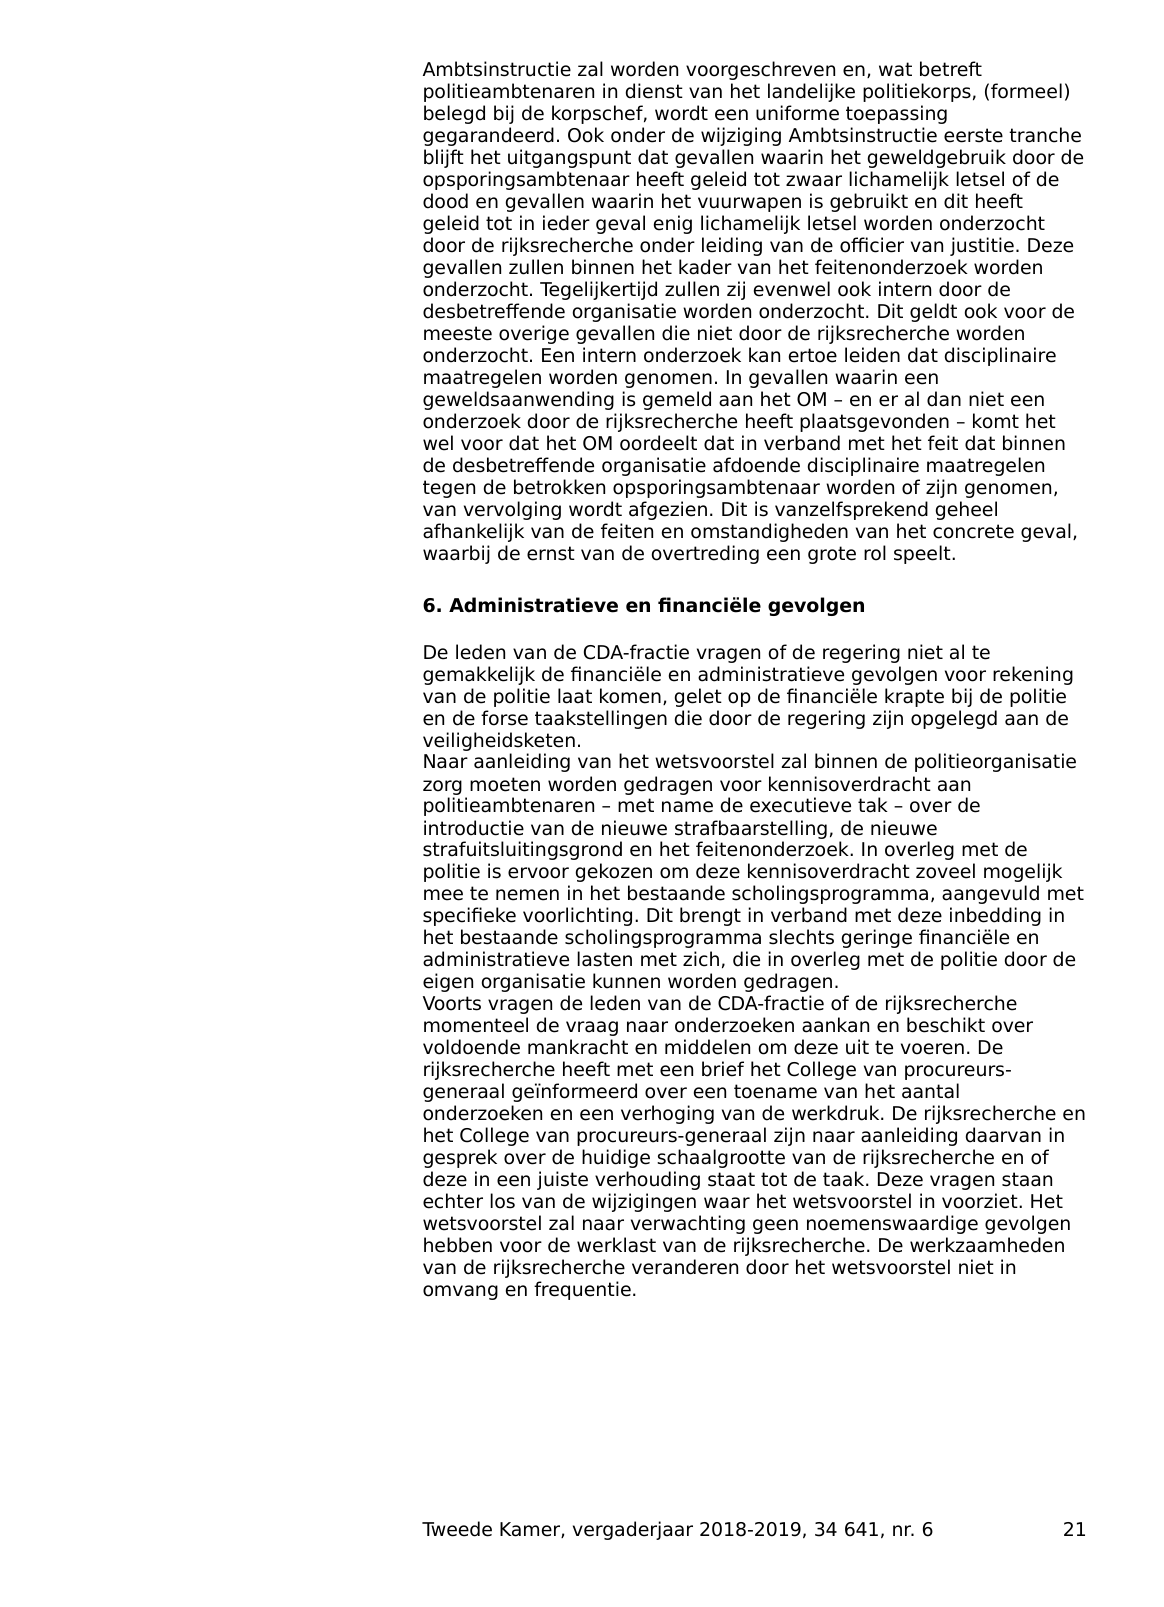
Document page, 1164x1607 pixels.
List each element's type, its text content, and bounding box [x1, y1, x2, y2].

text Voorts vragen de leden van de CDA-fractie of de rijksrecherche momenteel de vraag naar onderzoeken aankan en beschikt over voldoende mankracht en middelen om deze uit te voeren. De rijksrecherche heeft met een brief het College van procureurs-generaal geïnformeerd over een toename van het aantal onderzoeken en een verhoging van de werkdruk. De rijksrecherche en het College van procureurs-generaal zijn naar aanleiding daarvan in gesprek over de huidige schaalgrootte van de rijksrecherche en of deze in een juiste verhouding staat tot de taak. Deze vragen staan echter los van de wijzigingen waar het wetsvoorstel in voorziet. Het wetsvoorstel zal naar verwachting geen noemenswaardige gevolgen hebben voor de werklast van de rijksrecherche. De werkzaamheden van de rijksrecherche veranderen door het wetsvoorstel niet in omvang en frequentie. [422, 993, 1087, 1301]
text De leden van de CDA-fractie vragen of de regering niet al te gemakkelijk de financiële en administratieve gevolgen voor rekening van de politie laat komen, gelet op de financiële krapte bij de politie en de forse taakstellingen die door de regering zijn opgelegd aan de veiligheidsketen. [422, 642, 1087, 751]
text Naar aanleiding van het wetsvoorstel zal binnen de politieorganisatie zorg moeten worden gedragen voor kennisoverdracht aan politieambtenaren – met name de executieve tak – over de introductie van de nieuwe strafbaarstelling, de nieuwe strafuitsluitingsgrond en het feitenonderzoek. In overleg met de politie is ervoor gekozen om deze kennisoverdracht zoveel mogelijk mee te nemen in het bestaande scholingsprogramma, aangevuld met specifieke voorlichting. Dit brengt in verband met deze inbedding in het bestaande scholingsprogramma slechts geringe financiële en administratieve lasten met zich, die in overleg met de politie door de eigen organisatie kunnen worden gedragen. [422, 751, 1087, 993]
subtitle 6. Administratieve en financiële gevolgen [422, 594, 1087, 617]
text Ambtsinstructie zal worden voorgeschreven en, wat betreft politieambtenaren in dienst van het landelijke politiekorps, (formeel) belegd bij de korpschef, wordt een uniforme toepassing gegarandeerd. Ook onder de wijziging Ambtsinstructie eerste tranche blijft het uitgangspunt dat gevallen waarin het geweldgebruik door de opsporingsambtenaar heeft geleid tot zwaar lichamelijk letsel of de dood en gevallen waarin het vuurwapen is gebruikt en dit heeft geleid tot in ieder geval enig lichamelijk letsel worden onderzocht door de rijksrecherche onder leiding van de officier van justitie. Deze gevallen zullen binnen het kader van het feitenonderzoek worden onderzocht. Tegelijkertijd zullen zij evenwel ook intern door de desbetreffende organisatie worden onderzocht. Dit geldt ook voor de meeste overige gevallen die niet door de rijksrecherche worden onderzocht. Een intern onderzoek kan ertoe leiden dat disciplinaire maatregelen worden genomen. In gevallen waarin een geweldsaanwending is gemeld aan het OM – en er al dan niet een onderzoek door de rijksrecherche heeft plaatsgevonden – komt het wel voor dat het OM oordeelt dat in verband met het feit dat binnen de desbetreffende organisatie afdoende disciplinaire maatregelen tegen de betrokken opsporingsambtenaar worden of zijn genomen, van vervolging wordt afgezien. Dit is vanzelfsprekend geheel afhankelijk van de feiten en omstandigheden van het concrete geval, waarbij de ernst van de overtreding een grote rol speelt. [422, 59, 1087, 564]
